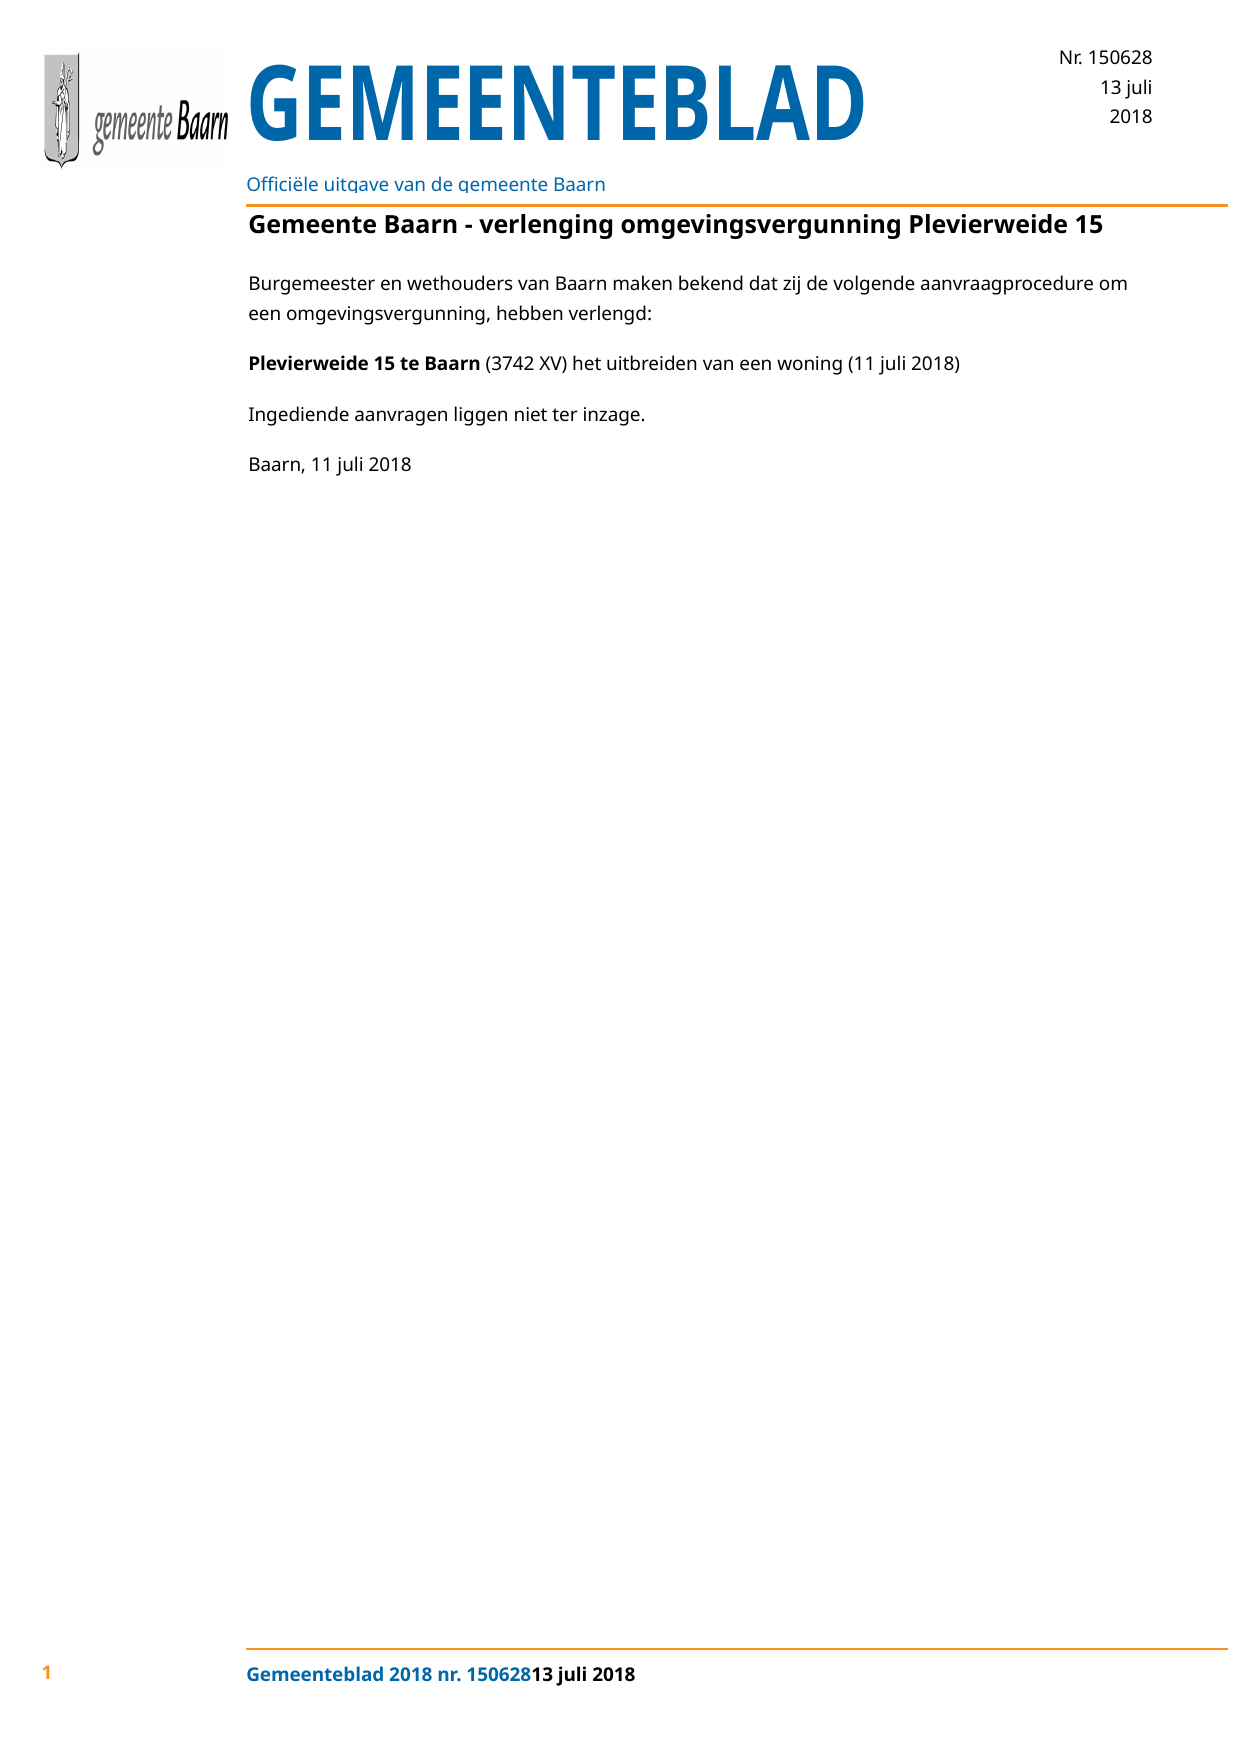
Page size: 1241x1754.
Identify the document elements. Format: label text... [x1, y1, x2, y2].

text Ingediende aanvragen liggen niet ter inzage. [248, 401, 1152, 426]
picture [41, 47, 231, 172]
text Gemeente Baarn - verlenging omgevingsvergunning Plevierweide 15 [248, 207, 1152, 241]
text Plevierweide 15 te Baarn (3742 XV) het uitbreiden van een woning (11 juli 2018) [248, 350, 1152, 376]
text Baarn, 11 juli 2018 [248, 451, 1152, 477]
text Burgemeester en wethouders van Baarn maken bekend dat zij de volgende aanvraagprocedure om een omgevingsvergunning, hebben verlengd: [248, 270, 1152, 326]
